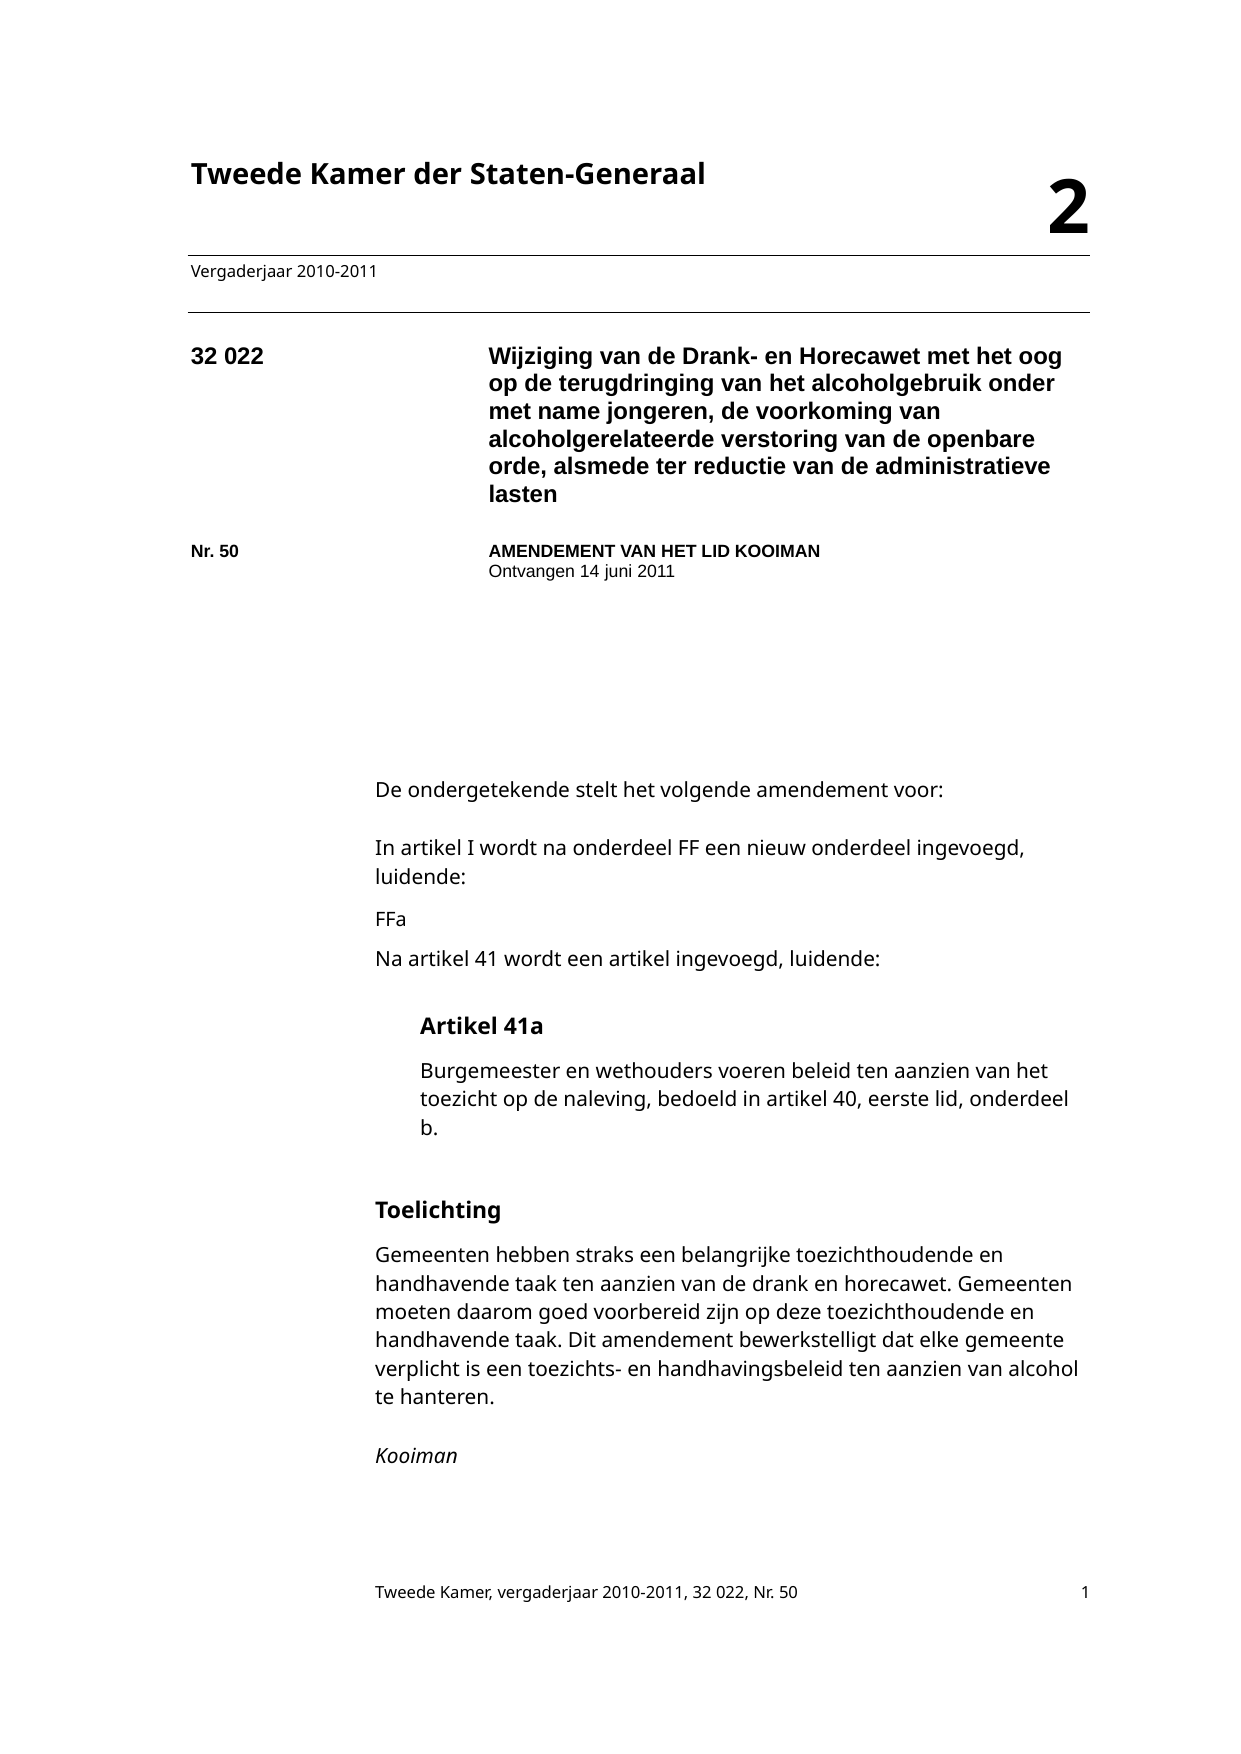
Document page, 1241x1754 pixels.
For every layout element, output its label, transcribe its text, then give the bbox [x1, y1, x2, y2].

subtitle Artikel 41a [420, 1010, 1090, 1041]
table_cell 32 022 [188, 339, 485, 537]
table_cell AMENDEMENT VAN HET LID KOOIMAN Ontvangen 14 juni 2011 [485, 538, 1090, 656]
table_header Tweede Kamer der Staten-Generaal [188, 150, 909, 255]
table_cell [485, 256, 1090, 312]
text Kooiman [375, 1441, 1090, 1469]
subtitle Toelichting [375, 1194, 1090, 1225]
text Na artikel 41 wordt een artikel ingevoegd, luidende: [375, 944, 1090, 972]
table_cell [485, 313, 1090, 339]
table_cell [188, 313, 485, 339]
text FFa [375, 905, 1090, 932]
table_cell Nr. 50 [188, 538, 485, 656]
text De ondergetekende stelt het volgende amendement voor: [375, 775, 1090, 803]
table_header 2 [910, 150, 1090, 255]
text Burgemeester en wethouders voeren beleid ten aanzien van het toezicht op de naleving, bedoeld in artikel 40, eerste lid, onderdeel b. [420, 1056, 1090, 1141]
table_cell Vergaderjaar 2010-2011 [188, 256, 485, 312]
table_cell Wijziging van de Drank- en Horecawet met het oog op de terugdringing van het alcoholgebruik onder met name jongeren, de voorkoming van alcoholgerelateerde verstoring van de openbare orde, alsmede ter reductie van de administratieve lasten [485, 339, 1090, 537]
text In artikel I wordt na onderdeel FF een nieuw onderdeel ingevoegd, luidende: [375, 833, 1090, 890]
text Gemeenten hebben straks een belangrijke toezichthoudende en handhavende taak ten aanzien van de drank en horecawet. Gemeenten moeten daarom goed voorbereid zijn op deze toezichthoudende en handhavende taak. Dit amendement bewerkstelligt dat elke gemeente verplicht is een toezichts- en handhavingsbeleid ten aanzien van alcohol te hanteren. [375, 1240, 1090, 1411]
